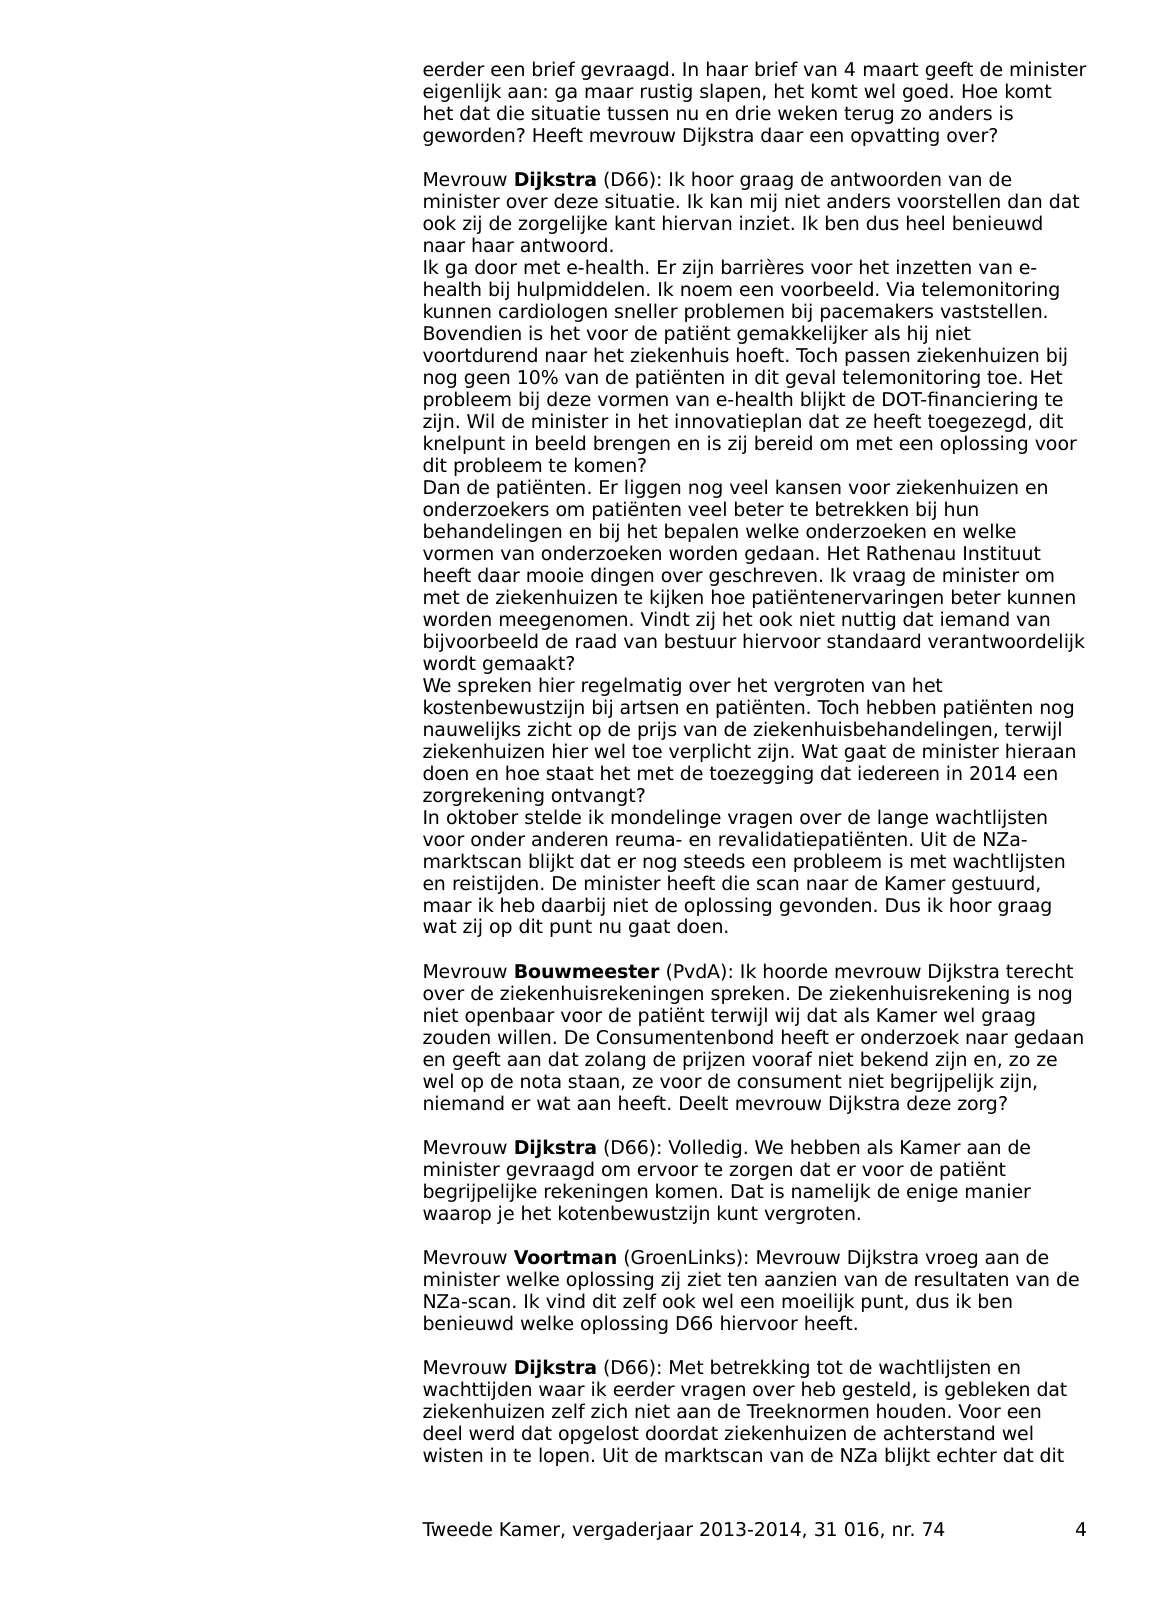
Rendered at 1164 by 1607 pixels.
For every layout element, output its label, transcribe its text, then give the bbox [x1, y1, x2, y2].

text Mevrouw Dijkstra (D66): Met betrekking tot de wachtlijsten en wachttijden waar ik eerder vragen over heb gesteld, is gebleken dat ziekenhuizen zelf zich niet aan de Treeknormen houden. Voor een deel werd dat opgelost doordat ziekenhuizen de achterstand wel wisten in te lopen. Uit de marktscan van de NZa blijkt echter dat dit [422, 1357, 1087, 1467]
text Dan de patiënten. Er liggen nog veel kansen voor ziekenhuizen en onderzoekers om patiënten veel beter te betrekken bij hun behandelingen en bij het bepalen welke onderzoeken en welke vormen van onderzoeken worden gedaan. Het Rathenau Instituut heeft daar mooie dingen over geschreven. Ik vraag de minister om met de ziekenhuizen te kijken hoe patiëntenervaringen beter kunnen worden meegenomen. Vindt zij het ook niet nuttig dat iemand van bijvoorbeeld de raad van bestuur hiervoor standaard verantwoordelijk wordt gemaakt? [422, 477, 1087, 675]
text In oktober stelde ik mondelinge vragen over de lange wachtlijsten voor onder anderen reuma- en revalidatiepatiënten. Uit de NZa-marktscan blijkt dat er nog steeds een probleem is met wachtlijsten en reistijden. De minister heeft die scan naar de Kamer gestuurd, maar ik heb daarbij niet de oplossing gevonden. Dus ik hoor graag wat zij op dit punt nu gaat doen. [422, 807, 1087, 938]
text Mevrouw Bouwmeester (PvdA): Ik hoorde mevrouw Dijkstra terecht over de ziekenhuisrekeningen spreken. De ziekenhuisrekening is nog niet openbaar voor de patiënt terwijl wij dat als Kamer wel graag zouden willen. De Consumentenbond heeft er onderzoek naar gedaan en geeft aan dat zolang de prijzen vooraf niet bekend zijn en, zo ze wel op de nota staan, ze voor de consument niet begrijpelijk zijn, niemand er wat aan heeft. Deelt mevrouw Dijkstra deze zorg? [422, 961, 1087, 1114]
text Mevrouw Voortman (GroenLinks): Mevrouw Dijkstra vroeg aan de minister welke oplossing zij ziet ten aanzien van de resultaten van de NZa-scan. Ik vind dit zelf ook wel een moeilijk punt, dus ik ben benieuwd welke oplossing D66 hiervoor heeft. [422, 1247, 1087, 1335]
text Ik ga door met e-health. Er zijn barrières voor het inzetten van e-health bij hulpmiddelen. Ik noem een voorbeeld. Via telemonitoring kunnen cardiologen sneller problemen bij pacemakers vaststellen. Bovendien is het voor de patiënt gemakkelijker als hij niet voortdurend naar het ziekenhuis hoeft. Toch passen ziekenhuizen bij nog geen 10% van de patiënten in dit geval telemonitoring toe. Het probleem bij deze vormen van e-health blijkt de DOT-financiering te zijn. Wil de minister in het innovatieplan dat ze heeft toegezegd, dit knelpunt in beeld brengen en is zij bereid om met een oplossing voor dit probleem te komen? [422, 257, 1087, 477]
text Mevrouw Dijkstra (D66): Ik hoor graag de antwoorden van de minister over deze situatie. Ik kan mij niet anders voorstellen dan dat ook zij de zorgelijke kant hiervan inziet. Ik ben dus heel benieuwd naar haar antwoord. [422, 169, 1087, 257]
text eerder een brief gevraagd. In haar brief van 4 maart geeft de minister eigenlijk aan: ga maar rustig slapen, het komt wel goed. Hoe komt het dat die situatie tussen nu en drie weken terug zo anders is geworden? Heeft mevrouw Dijkstra daar een opvatting over? [422, 59, 1087, 147]
text Mevrouw Dijkstra (D66): Volledig. We hebben als Kamer aan de minister gevraagd om ervoor te zorgen dat er voor de patiënt begrijpelijke rekeningen komen. Dat is namelijk de enige manier waarop je het kotenbewustzijn kunt vergroten. [422, 1137, 1087, 1224]
text We spreken hier regelmatig over het vergroten van het kostenbewustzijn bij artsen en patiënten. Toch hebben patiënten nog nauwelijks zicht op de prijs van de ziekenhuisbehandelingen, terwijl ziekenhuizen hier wel toe verplicht zijn. Wat gaat de minister hieraan doen en hoe staat het met de toezegging dat iedereen in 2014 een zorgrekening ontvangt? [422, 675, 1087, 807]
